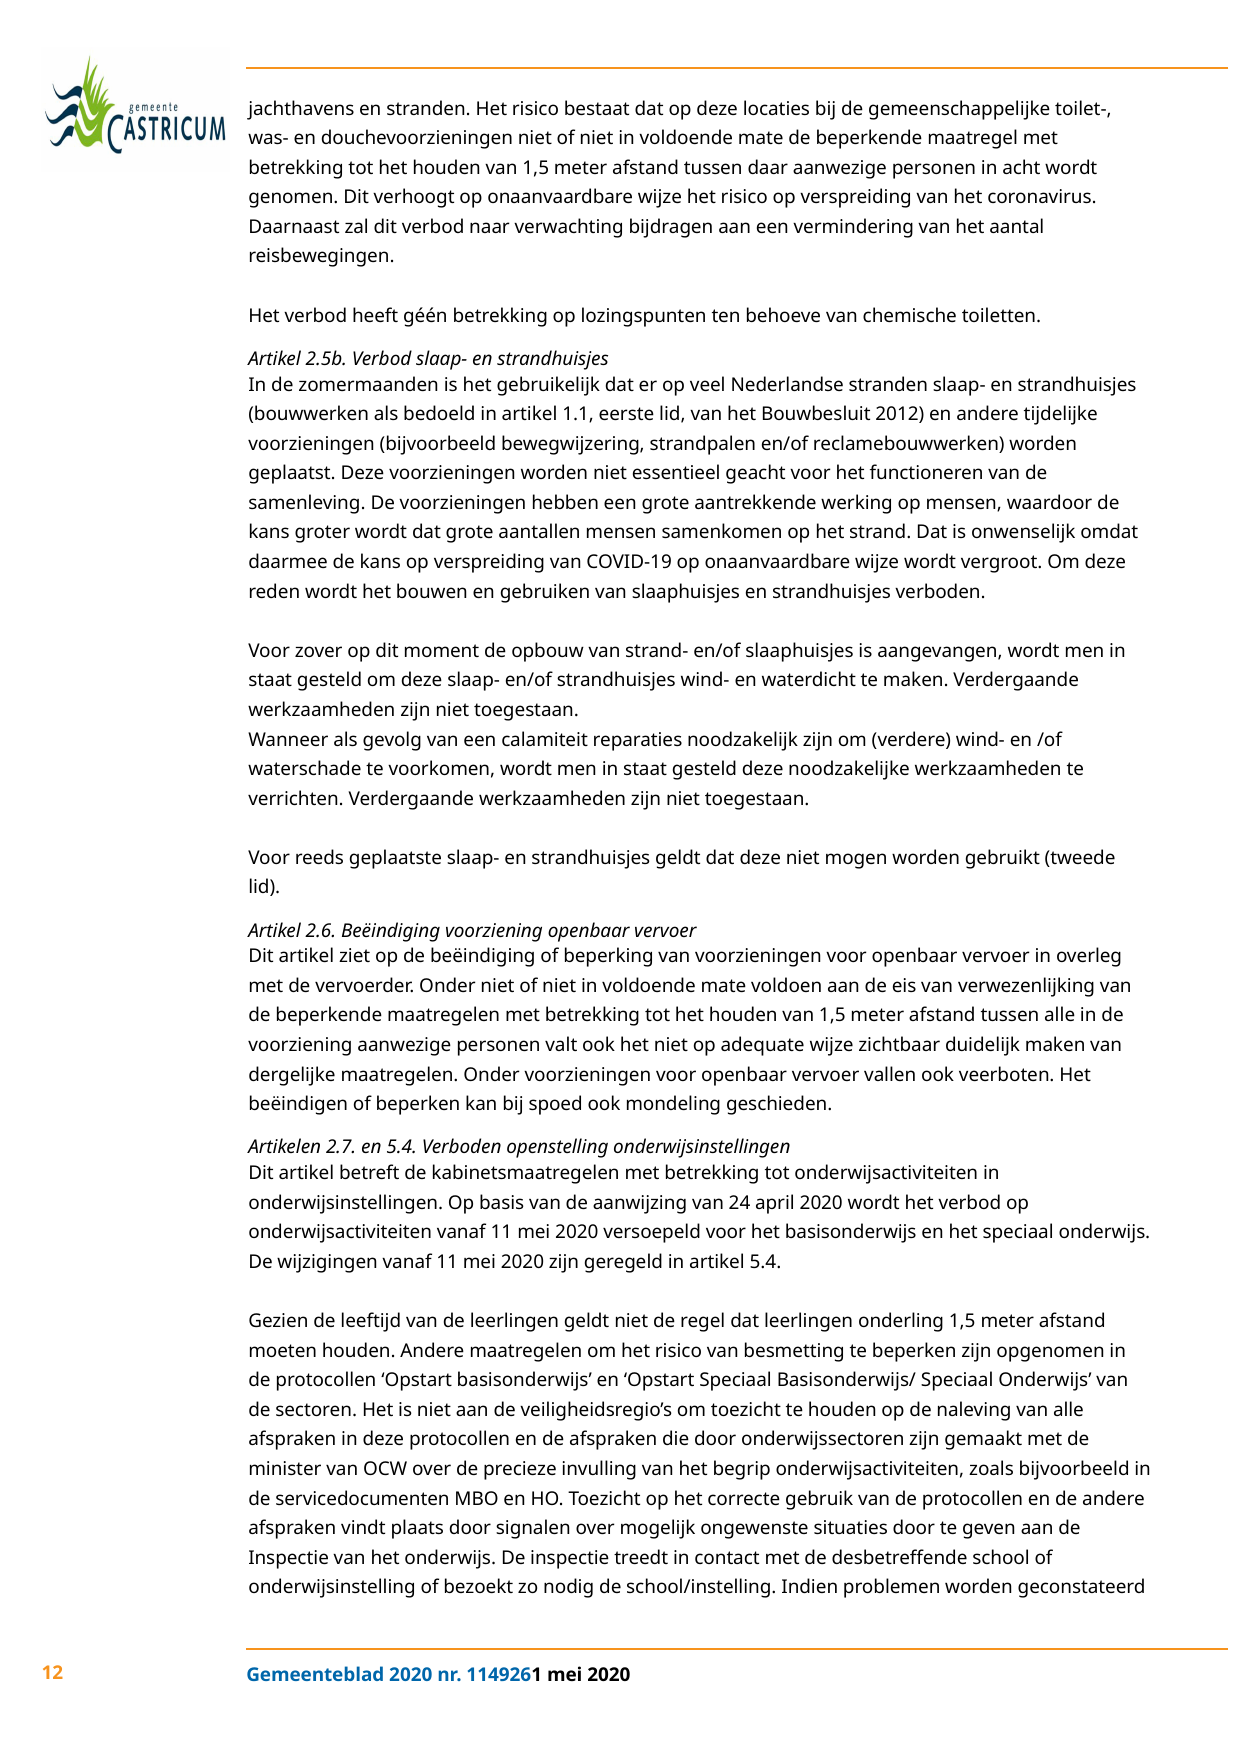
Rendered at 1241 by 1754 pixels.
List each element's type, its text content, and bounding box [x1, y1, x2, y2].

text Artikel 2.6. Beëindiging voorziening openbaar vervoer [248, 917, 1152, 942]
text Wanneer als gevolg van een calamiteit reparaties noodzakelijk zijn om (verdere) wind- en /of waterschade te voorkomen, wordt men in staat gesteld deze noodzakelijke werkzaamheden te verrichten. Verdergaande werkzaamheden zijn niet toegestaan. [248, 726, 1152, 811]
text Voor zover op dit moment de opbouw van strand- en/of slaaphuisjes is aangevangen, wordt men in staat gesteld om deze slaap- en/of strandhuisjes wind- en waterdicht te maken. Verdergaande werkzaamheden zijn niet toegestaan. [248, 637, 1152, 722]
picture [41, 47, 231, 172]
text Artikel 2.5b. Verbod slaap- en strandhuisjes [248, 345, 1152, 371]
text Het verbod heeft géén betrekking op lozingspunten ten behoeve van chemische toiletten. [248, 302, 1152, 328]
text Dit artikel ziet op de beëindiging of beperking van voorzieningen voor openbaar vervoer in overleg met de vervoerder. Onder niet of niet in voldoende mate voldoen aan de eis van verwezenlijking van de beperkende maatregelen met betrekking tot het houden van 1,5 meter afstand tussen alle in de voorziening aanwezige personen valt ook het niet op adequate wijze zichtbaar duidelijk maken van dergelijke maatregelen. Onder voorzieningen voor openbaar vervoer vallen ook veerboten. Het beëindigen of beperken kan bij spoed ook mondeling geschieden. [248, 942, 1152, 1116]
text Gezien de leeftijd van de leerlingen geldt niet de regel dat leerlingen onderling 1,5 meter afstand moeten houden. Andere maatregelen om het risico van besmetting te beperken zijn opgenomen in de protocollen ‘Opstart basisonderwijs’ en ‘Opstart Speciaal Basisonderwijs/ Speciaal Onderwijs’ van de sectoren. Het is niet aan de veiligheidsregio’s om toezicht te houden op de naleving van alle afspraken in deze protocollen en de afspraken die door onderwijssectoren zijn gemaakt met de minister van OCW over de precieze invulling van het begrip onderwijsactiviteiten, zoals bijvoorbeeld in de servicedocumenten MBO en HO. Toezicht op het correcte gebruik van de protocollen en de andere afspraken vindt plaats door signalen over mogelijk ongewenste situaties door te geven aan de Inspectie van het onderwijs. De inspectie treedt in contact met de desbetreffende school of onderwijsinstelling of bezoekt zo nodig de school/instelling. Indien problemen worden geconstateerd [248, 1307, 1152, 1599]
text jachthavens en stranden. Het risico bestaat dat op deze locaties bij de gemeenschappelijke toilet-, was- en douchevoorzieningen niet of niet in voldoende mate de beperkende maatregel met betrekking tot het houden van 1,5 meter afstand tussen daar aanwezige personen in acht wordt genomen. Dit verhoogt op onaanvaardbare wijze het risico op verspreiding van het coronavirus. Daarnaast zal dit verbod naar verwachting bijdragen aan een vermindering van het aantal reisbewegingen. [248, 95, 1152, 268]
text Voor reeds geplaatste slaap- en strandhuisjes geldt dat deze niet mogen worden gebruikt (tweede lid). [248, 844, 1152, 899]
text Dit artikel betreft de kabinetsmaatregelen met betrekking tot onderwijsactiviteiten in onderwijsinstellingen. Op basis van de aanwijzing van 24 april 2020 wordt het verbod op onderwijsactiviteiten vanaf 11 mei 2020 versoepeld voor het basisonderwijs en het speciaal onderwijs. De wijzigingen vanaf 11 mei 2020 zijn geregeld in artikel 5.4. [248, 1159, 1152, 1274]
text Artikelen 2.7. en 5.4. Verboden openstelling onderwijsinstellingen [248, 1133, 1152, 1159]
text In de zomermaanden is het gebruikelijk dat er op veel Nederlandse stranden slaap- en strandhuisjes (bouwwerken als bedoeld in artikel 1.1, eerste lid, van het Bouwbesluit 2012) en andere tijdelijke voorzieningen (bijvoorbeeld bewegwijzering, strandpalen en/of reclamebouwwerken) worden geplaatst. Deze voorzieningen worden niet essentieel geacht voor het functioneren van de samenleving. De voorzieningen hebben een grote aantrekkende werking op mensen, waardoor de kans groter wordt dat grote aantallen mensen samenkomen op het strand. Dat is onwenselijk omdat daarmee de kans op verspreiding van COVID-19 op onaanvaardbare wijze wordt vergroot. Om deze reden wordt het bouwen en gebruiken van slaaphuisjes en strandhuisjes verboden. [248, 371, 1152, 603]
